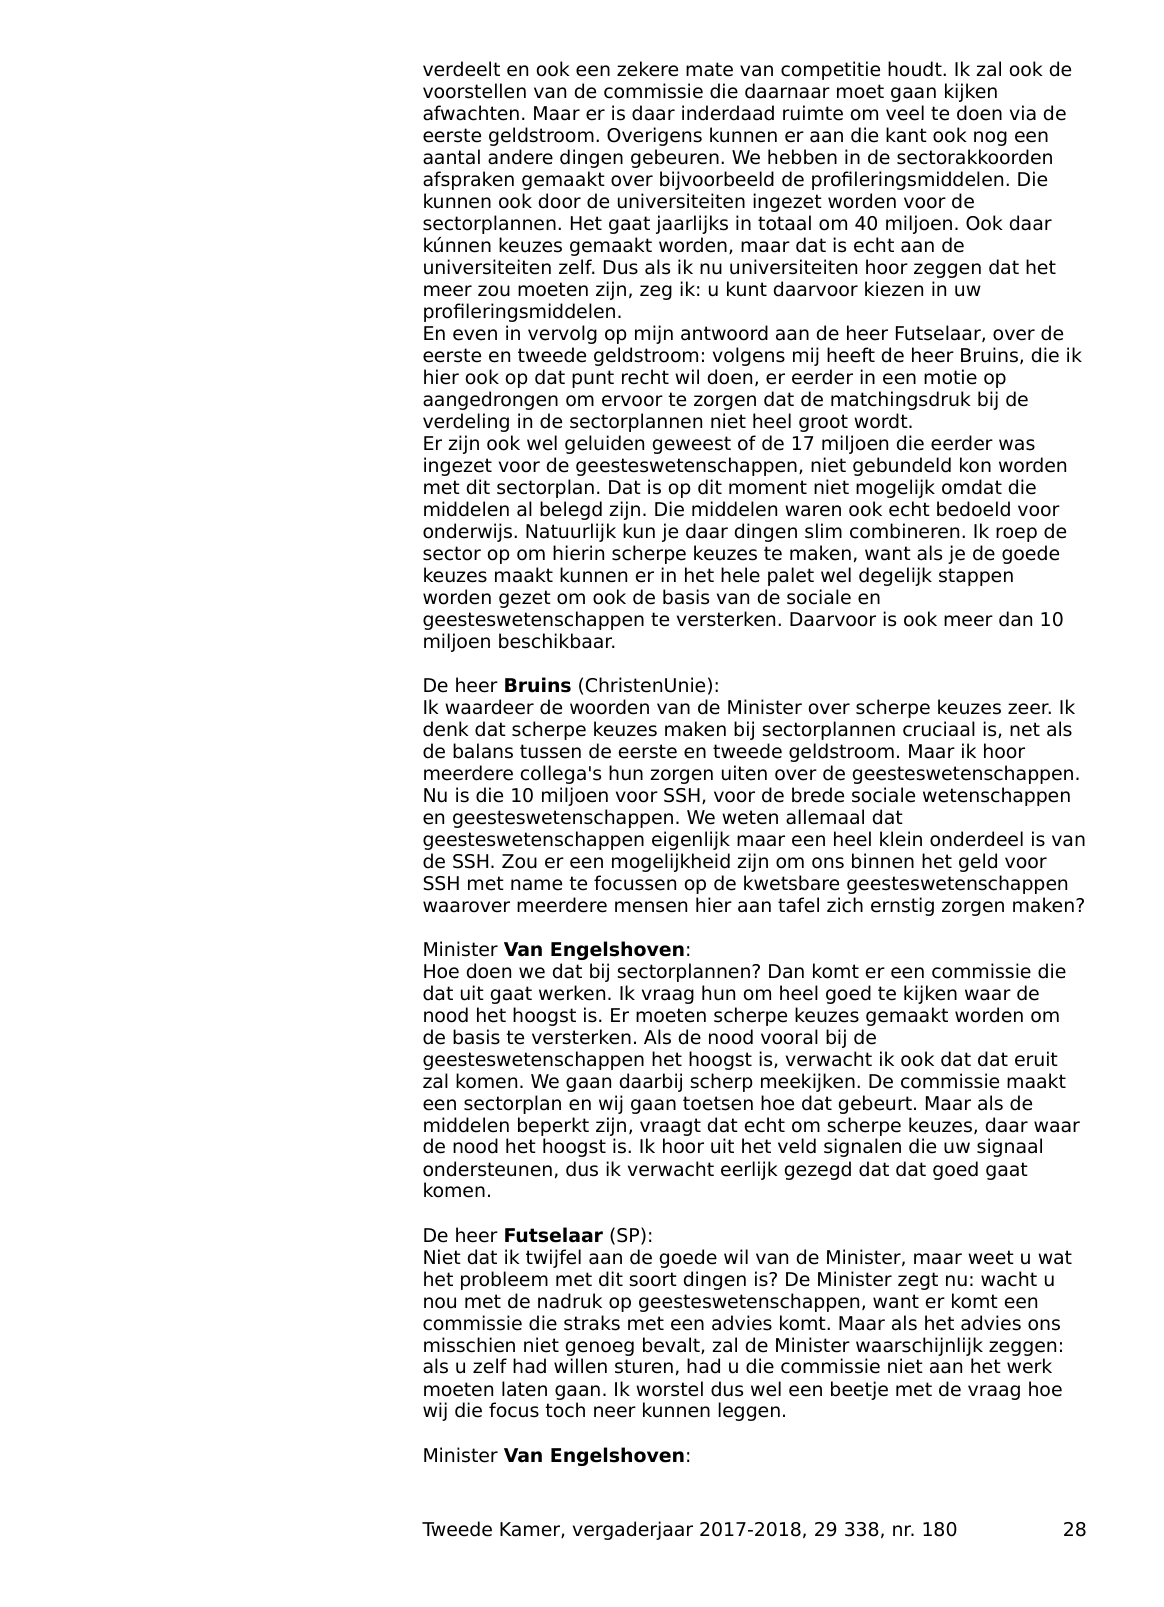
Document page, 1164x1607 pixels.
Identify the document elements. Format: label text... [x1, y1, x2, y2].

text Minister Van Engelshoven: [422, 939, 1087, 961]
text De heer Futselaar (SP): [422, 1224, 1087, 1247]
text De heer Bruins (ChristenUnie): [422, 675, 1087, 697]
text Er zijn ook wel geluiden geweest of de 17 miljoen die eerder was ingezet voor de geesteswetenschappen, niet gebundeld kon worden met dit sectorplan. Dat is op dit moment niet mogelijk omdat die middelen al belegd zijn. Die middelen waren ook echt bedoeld voor onderwijs. Natuurlijk kun je daar dingen slim combineren. Ik roep de sector op om hierin scherpe keuzes te maken, want als je de goede keuzes maakt kunnen er in het hele palet wel degelijk stappen worden gezet om ook de basis van de sociale en geesteswetenschappen te versterken. Daarvoor is ook meer dan 10 miljoen beschikbaar. [422, 433, 1087, 652]
text Minister Van Engelshoven: [422, 1444, 1087, 1467]
text verdeelt en ook een zekere mate van competitie houdt. Ik zal ook de voorstellen van de commissie die daarnaar moet gaan kijken afwachten. Maar er is daar inderdaad ruimte om veel te doen via de eerste geldstroom. Overigens kunnen er aan die kant ook nog een aantal andere dingen gebeuren. We hebben in de sectorakkoorden afspraken gemaakt over bijvoorbeeld de profileringsmiddelen. Die kunnen ook door de universiteiten ingezet worden voor de sectorplannen. Het gaat jaarlijks in totaal om 40 miljoen. Ook daar kúnnen keuzes gemaakt worden, maar dat is echt aan de universiteiten zelf. Dus als ik nu universiteiten hoor zeggen dat het meer zou moeten zijn, zeg ik: u kunt daarvoor kiezen in uw profileringsmiddelen. [422, 59, 1087, 323]
text En even in vervolg op mijn antwoord aan de heer Futselaar, over de eerste en tweede geldstroom: volgens mij heeft de heer Bruins, die ik hier ook op dat punt recht wil doen, er eerder in een motie op aangedrongen om ervoor te zorgen dat de matchingsdruk bij de verdeling in de sectorplannen niet heel groot wordt. [422, 323, 1087, 433]
text Hoe doen we dat bij sectorplannen? Dan komt er een commissie die dat uit gaat werken. Ik vraag hun om heel goed te kijken waar de nood het hoogst is. Er moeten scherpe keuzes gemaakt worden om de basis te versterken. Als de nood vooral bij de geesteswetenschappen het hoogst is, verwacht ik ook dat dat eruit zal komen. We gaan daarbij scherp meekijken. De commissie maakt een sectorplan en wij gaan toetsen hoe dat gebeurt. Maar als de middelen beperkt zijn, vraagt dat echt om scherpe keuzes, daar waar de nood het hoogst is. Ik hoor uit het veld signalen die uw signaal ondersteunen, dus ik verwacht eerlijk gezegd dat dat goed gaat komen. [422, 961, 1087, 1202]
text Niet dat ik twijfel aan de goede wil van de Minister, maar weet u wat het probleem met dit soort dingen is? De Minister zegt nu: wacht u nou met de nadruk op geesteswetenschappen, want er komt een commissie die straks met een advies komt. Maar als het advies ons misschien niet genoeg bevalt, zal de Minister waarschijnlijk zeggen: als u zelf had willen sturen, had u die commissie niet aan het werk moeten laten gaan. Ik worstel dus wel een beetje met de vraag hoe wij die focus toch neer kunnen leggen. [422, 1247, 1087, 1422]
text Ik waardeer de woorden van de Minister over scherpe keuzes zeer. Ik denk dat scherpe keuzes maken bij sectorplannen cruciaal is, net als de balans tussen de eerste en tweede geldstroom. Maar ik hoor meerdere collega's hun zorgen uiten over de geesteswetenschappen. Nu is die 10 miljoen voor SSH, voor de brede sociale wetenschappen en geesteswetenschappen. We weten allemaal dat geesteswetenschappen eigenlijk maar een heel klein onderdeel is van de SSH. Zou er een mogelijkheid zijn om ons binnen het geld voor SSH met name te focussen op de kwetsbare geesteswetenschappen waarover meerdere mensen hier aan tafel zich ernstig zorgen maken? [422, 697, 1087, 916]
